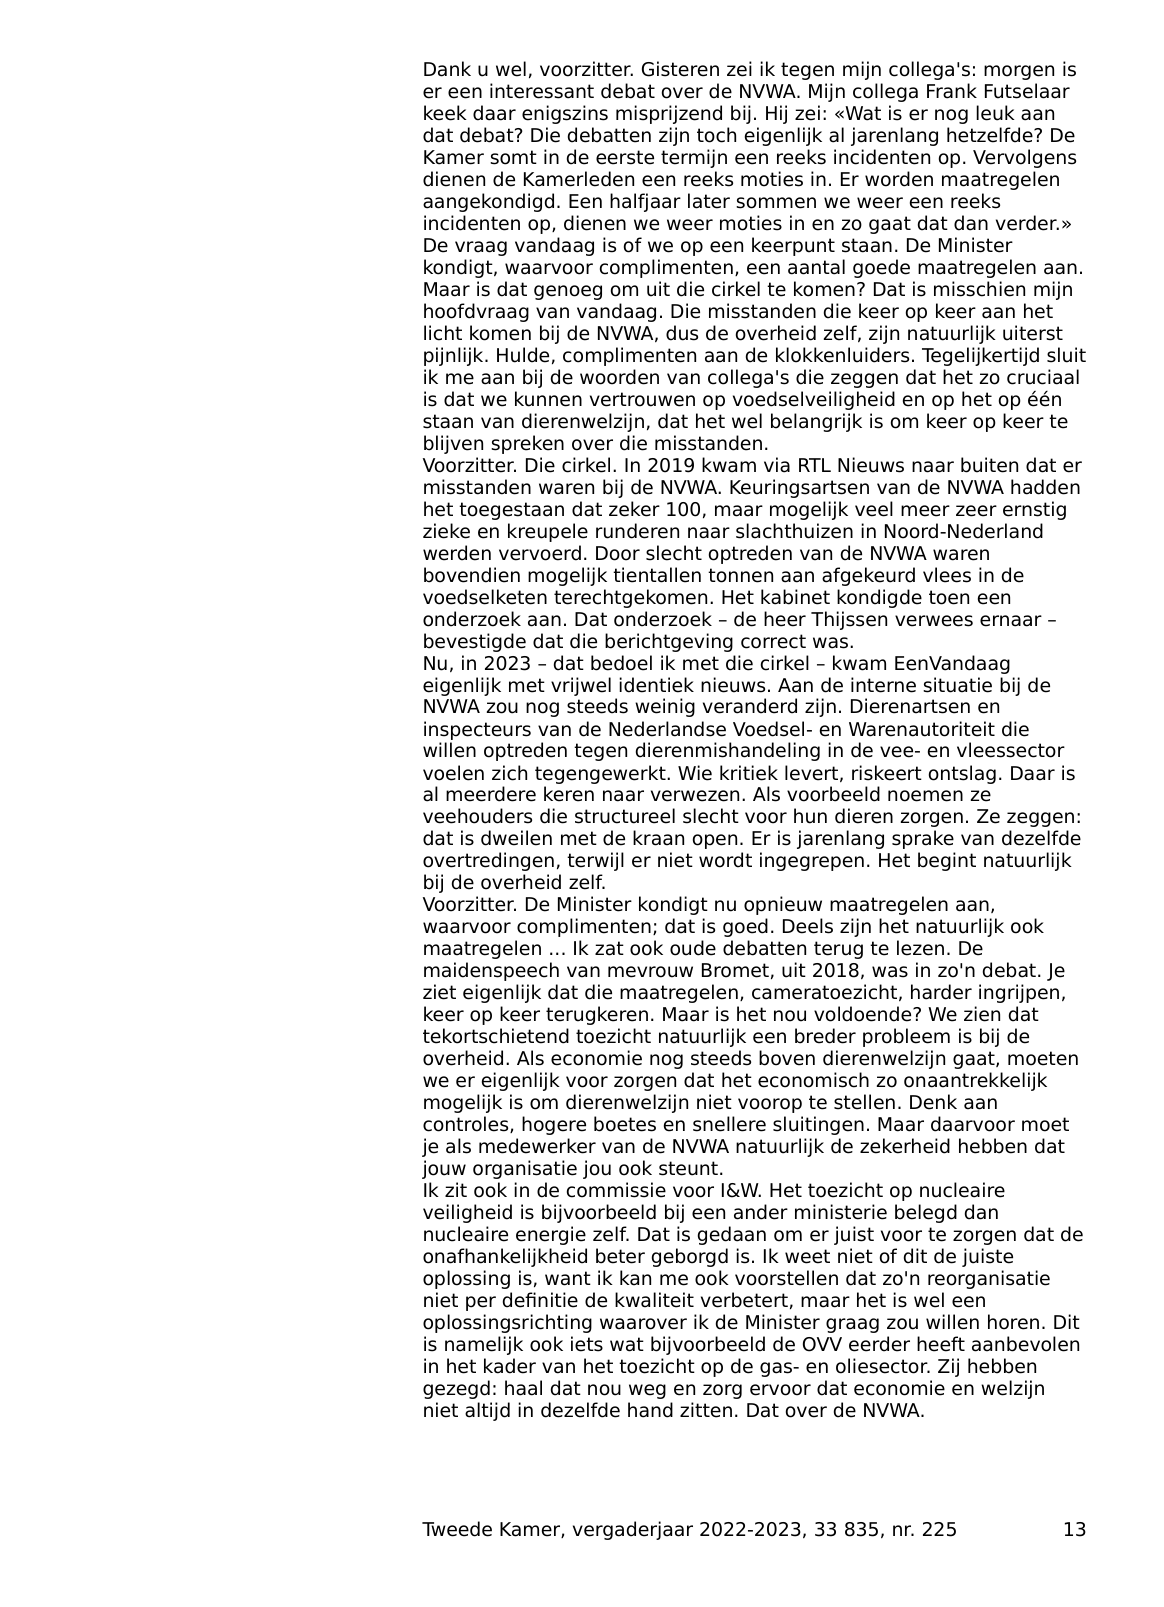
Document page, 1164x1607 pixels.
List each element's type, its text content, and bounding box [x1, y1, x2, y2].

text Nu, in 2023 – dat bedoel ik met die cirkel – kwam EenVandaag eigenlijk met vrijwel identiek nieuws. Aan de interne situatie bij de NVWA zou nog steeds weinig veranderd zijn. Dierenartsen en inspecteurs van de Nederlandse Voedsel- en Warenautoriteit die willen optreden tegen dierenmishandeling in de vee- en vleessector voelen zich tegengewerkt. Wie kritiek levert, riskeert ontslag. Daar is al meerdere keren naar verwezen. Als voorbeeld noemen ze veehouders die structureel slecht voor hun dieren zorgen. Ze zeggen: dat is dweilen met de kraan open. Er is jarenlang sprake van dezelfde overtredingen, terwijl er niet wordt ingegrepen. Het begint natuurlijk bij de overheid zelf. [422, 652, 1087, 894]
text Ik zit ook in de commissie voor I&W. Het toezicht op nucleaire veiligheid is bijvoorbeeld bij een ander ministerie belegd dan nucleaire energie zelf. Dat is gedaan om er juist voor te zorgen dat de onafhankelijkheid beter geborgd is. Ik weet niet of dit de juiste oplossing is, want ik kan me ook voorstellen dat zo'n reorganisatie niet per definitie de kwaliteit verbetert, maar het is wel een oplossingsrichting waarover ik de Minister graag zou willen horen. Dit is namelijk ook iets wat bijvoorbeeld de OVV eerder heeft aanbevolen in het kader van het toezicht op de gas- en oliesector. Zij hebben gezegd: haal dat nou weg en zorg ervoor dat economie en welzijn niet altijd in dezelfde hand zitten. Dat over de NVWA. [422, 1180, 1087, 1422]
text De vraag vandaag is of we op een keerpunt staan. De Minister kondigt, waarvoor complimenten, een aantal goede maatregelen aan. Maar is dat genoeg om uit die cirkel te komen? Dat is misschien mijn hoofdvraag van vandaag. Die misstanden die keer op keer aan het licht komen bij de NVWA, dus de overheid zelf, zijn natuurlijk uiterst pijnlijk. Hulde, complimenten aan de klokkenluiders. Tegelijkertijd sluit ik me aan bij de woorden van collega's die zeggen dat het zo cruciaal is dat we kunnen vertrouwen op voedselveiligheid en op het op één staan van dierenwelzijn, dat het wel belangrijk is om keer op keer te blijven spreken over die misstanden. [422, 235, 1087, 455]
text Dank u wel, voorzitter. Gisteren zei ik tegen mijn collega's: morgen is er een interessant debat over de NVWA. Mijn collega Frank Futselaar keek daar enigszins misprijzend bij. Hij zei: «Wat is er nog leuk aan dat debat? Die debatten zijn toch eigenlijk al jarenlang hetzelfde? De Kamer somt in de eerste termijn een reeks incidenten op. Vervolgens dienen de Kamerleden een reeks moties in. Er worden maatregelen aangekondigd. Een halfjaar later sommen we weer een reeks incidenten op, dienen we weer moties in en zo gaat dat dan verder.» [422, 59, 1087, 235]
text Voorzitter. De Minister kondigt nu opnieuw maatregelen aan, waarvoor complimenten; dat is goed. Deels zijn het natuurlijk ook maatregelen ... Ik zat ook oude debatten terug te lezen. De maidenspeech van mevrouw Bromet, uit 2018, was in zo'n debat. Je ziet eigenlijk dat die maatregelen, cameratoezicht, harder ingrijpen, keer op keer terugkeren. Maar is het nou voldoende? We zien dat tekortschietend toezicht natuurlijk een breder probleem is bij de overheid. Als economie nog steeds boven dierenwelzijn gaat, moeten we er eigenlijk voor zorgen dat het economisch zo onaantrekkelijk mogelijk is om dierenwelzijn niet voorop te stellen. Denk aan controles, hogere boetes en snellere sluitingen. Maar daarvoor moet je als medewerker van de NVWA natuurlijk de zekerheid hebben dat jouw organisatie jou ook steunt. [422, 894, 1087, 1180]
text Voorzitter. Die cirkel. In 2019 kwam via RTL Nieuws naar buiten dat er misstanden waren bij de NVWA. Keuringsartsen van de NVWA hadden het toegestaan dat zeker 100, maar mogelijk veel meer zeer ernstig zieke en kreupele runderen naar slachthuizen in Noord-Nederland werden vervoerd. Door slecht optreden van de NVWA waren bovendien mogelijk tientallen tonnen aan afgekeurd vlees in de voedselketen terechtgekomen. Het kabinet kondigde toen een onderzoek aan. Dat onderzoek – de heer Thijssen verwees ernaar – bevestigde dat die berichtgeving correct was. [422, 455, 1087, 652]
